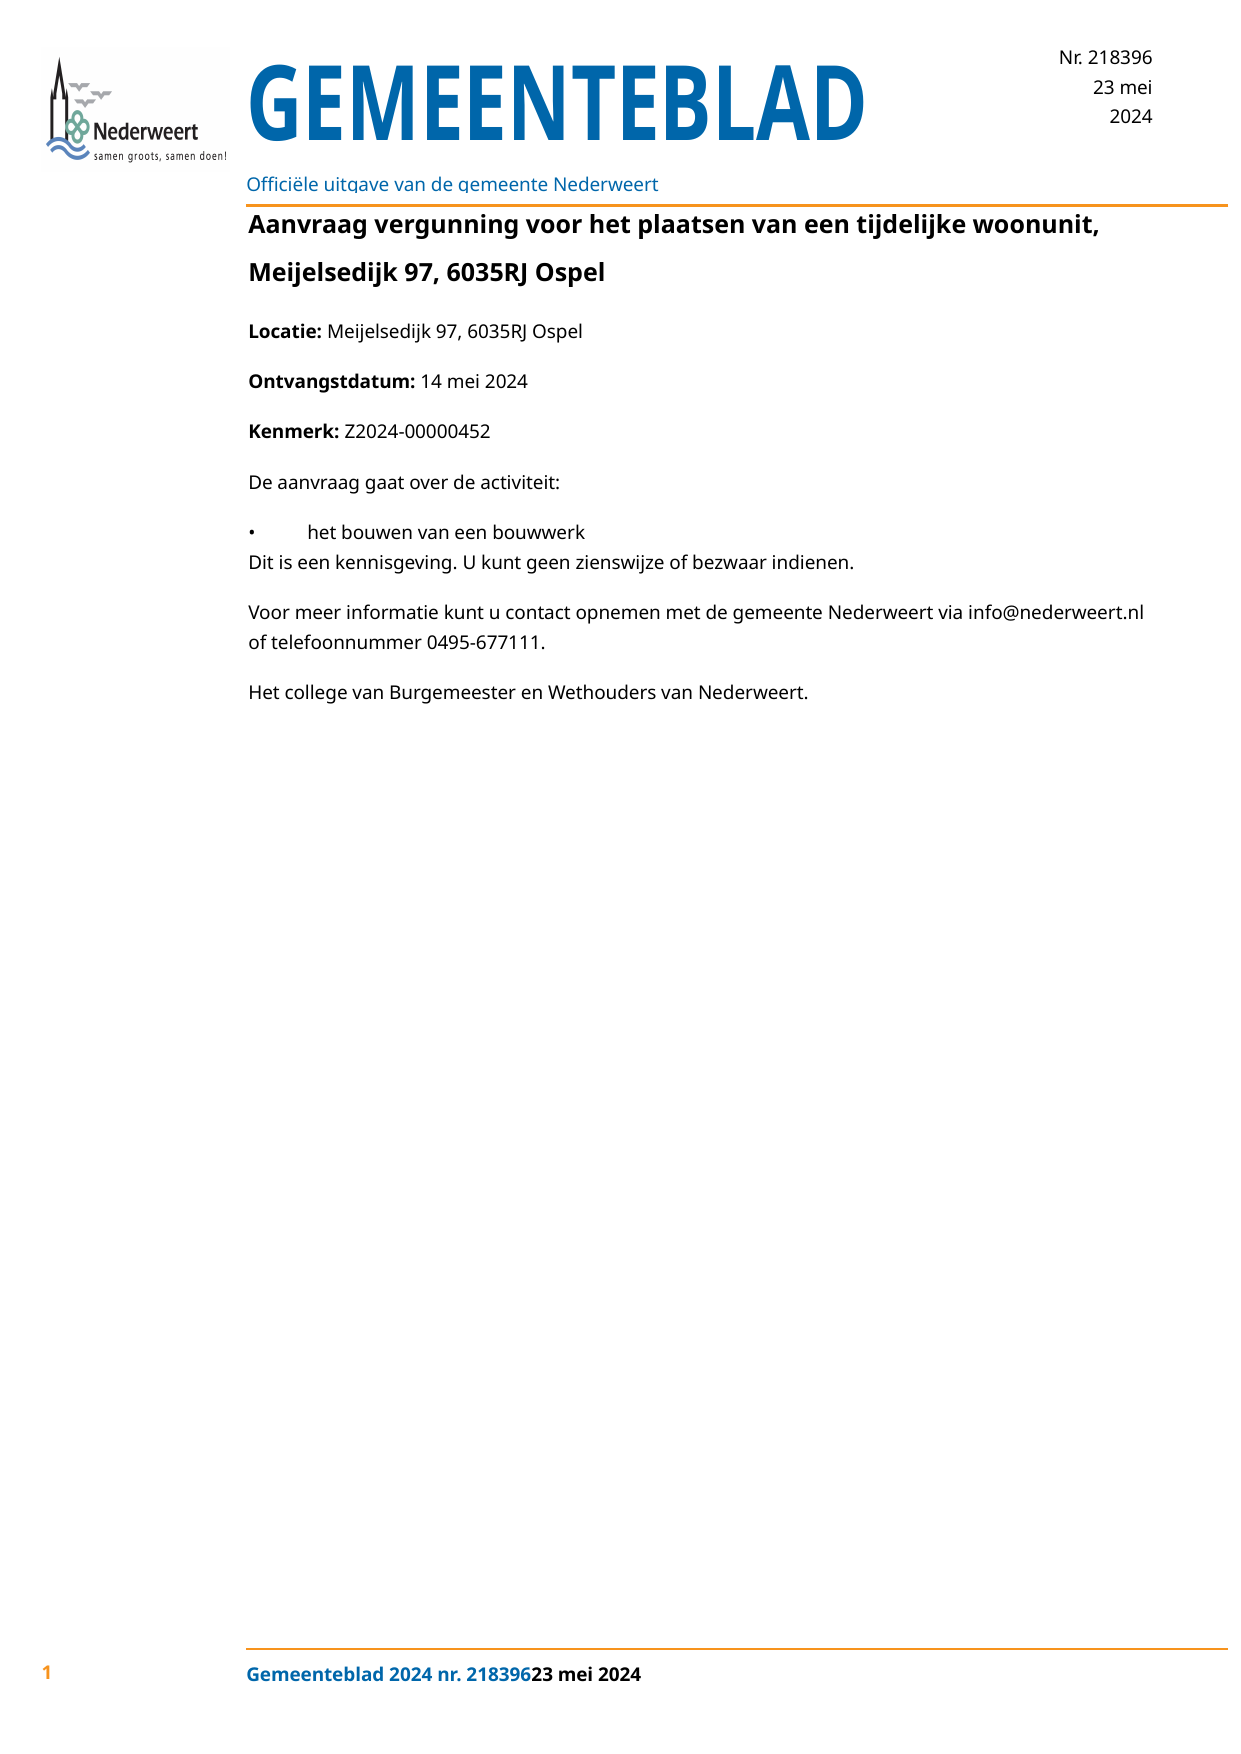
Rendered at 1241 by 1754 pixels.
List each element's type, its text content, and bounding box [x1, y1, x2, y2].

text Voor meer informatie kunt u contact opnemen met de gemeente Nederweert via info@nederweert.nl of telefoonnummer 0495-677111. [248, 599, 1152, 655]
text Ontvangstdatum: 14 mei 2024 [248, 368, 1152, 394]
text Locatie: Meijelsedijk 97, 6035RJ Ospel [248, 318, 1152, 344]
picture [41, 47, 231, 172]
text Aanvraag vergunning voor het plaatsen van een tijdelijke woonunit, Meijelsedijk 97, 6035RJ Ospel [248, 207, 1152, 288]
text Dit is een kennisgeving. U kunt geen zienswijze of bezwaar indienen. [248, 549, 1152, 575]
text Het college van Burgemeester en Wethouders van Nederweert. [248, 679, 1152, 705]
text Kenmerk: Z2024-00000452 [248, 419, 1152, 444]
text De aanvraag gaat over de activiteit: [248, 469, 1152, 495]
list het bouwen van een bouwwerk [248, 519, 1152, 545]
